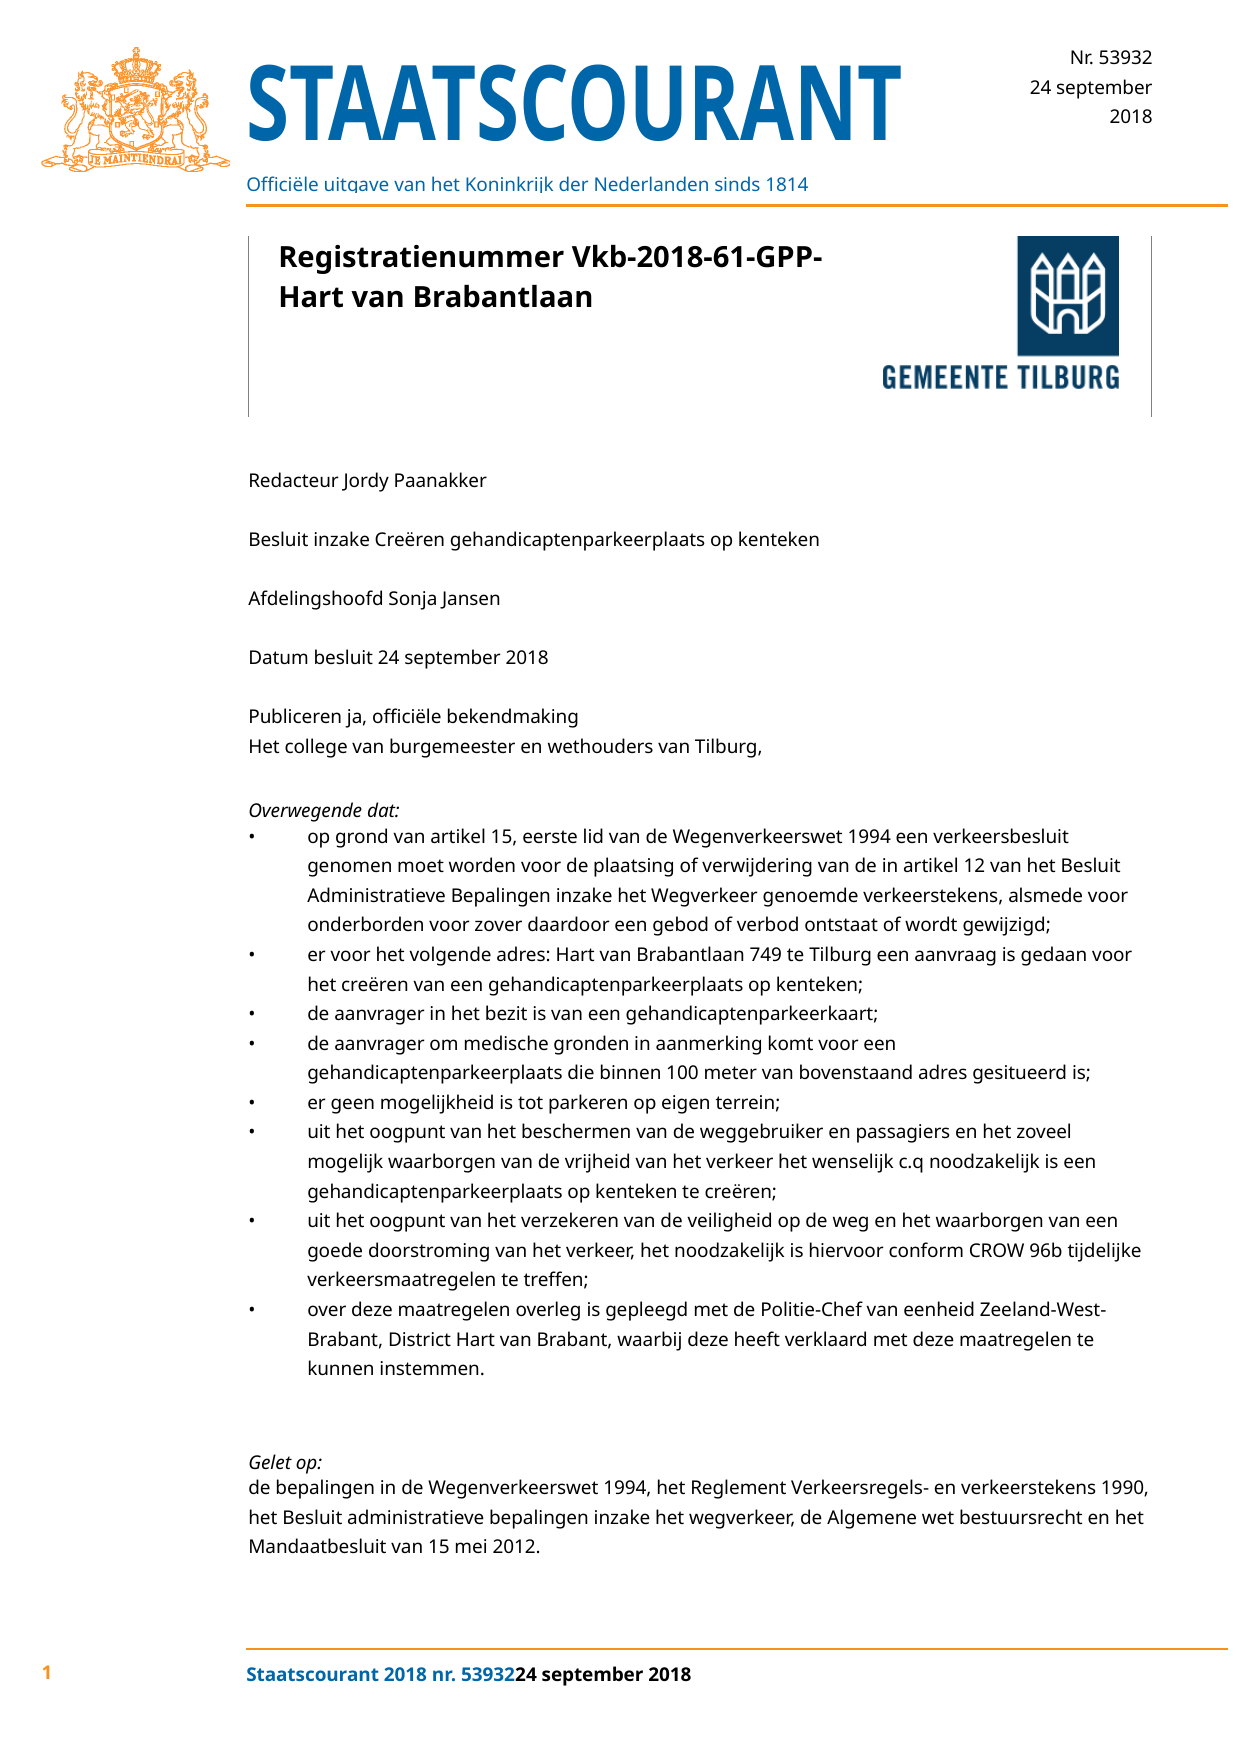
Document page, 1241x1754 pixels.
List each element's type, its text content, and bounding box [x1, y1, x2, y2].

text Redacteur Jordy Paanakker [248, 467, 1152, 493]
text Afdelingshoofd Sonja Jansen [248, 585, 1152, 611]
list er voor het volgende adres: Hart van Brabantlaan 749 te Tilburg een aanvraag is gedaan voor het creëren van een gehandicaptenparkeerplaats op kenteken; [248, 941, 1152, 996]
text Datum besluit 24 september 2018 [248, 644, 1152, 670]
text Publiceren ja, officiële bekendmaking [248, 703, 1152, 729]
list uit het oogpunt van het beschermen van de weggebruiker en passagiers en het zoveel mogelijk waarborgen van de vrijheid van het verkeer het wenselijk c.q noodzakelijk is een gehandicaptenparkeerplaats op kenteken te creëren; [248, 1119, 1152, 1203]
list er geen mogelijkheid is tot parkeren op eigen terrein; [248, 1089, 1152, 1115]
text Het college van burgemeester en wethouders van Tilburg, [248, 733, 1152, 759]
list op grond van artikel 15, eerste lid van de Wegenverkeerswet 1994 een verkeersbesluit genomen moet worden voor de plaatsing of verwijdering van de in artikel 12 van het Besluit Administratieve Bepalingen inzake het Wegverkeer genoemde verkeerstekens, alsmede voor onderborden voor zover daardoor een gebod of verbod ontstaat of wordt gewijzigd; [248, 823, 1152, 937]
text Overwegende dat: [248, 797, 1152, 823]
table_header [850, 236, 1151, 417]
list de aanvrager om medische gronden in aanmerking komt voor een gehandicaptenparkeerplaats die binnen 100 meter van bovenstaand adres gesitueerd is; [248, 1030, 1152, 1085]
list over deze maatregelen overleg is gepleegd met de Politie-Chef van eenheid Zeeland-West-Brabant, District Hart van Brabant, waarbij deze heeft verklaard met deze maatregelen te kunnen instemmen. [248, 1296, 1152, 1381]
text Gelet op: [248, 1449, 1152, 1474]
text de bepalingen in de Wegenverkeerswet 1994, het Reglement Verkeersregels- en verkeerstekens 1990, het Besluit administratieve bepalingen inzake het wegverkeer, de Algemene wet bestuursrecht en het Mandaatbesluit van 15 mei 2012. [248, 1474, 1152, 1559]
table_header Registratienummer Vkb-2018-61-GPP-Hart van Brabantlaan [249, 236, 850, 417]
list uit het oogpunt van het verzekeren van de veiligheid op de weg en het waarborgen van een goede doorstroming van het verkeer, het noodzakelijk is hiervoor conform CROW 96b tijdelijke verkeersmaatregelen te treffen; [248, 1207, 1152, 1292]
text Besluit inzake Creëren gehandicaptenparkeerplaats op kenteken [248, 526, 1152, 552]
picture [882, 236, 1119, 391]
list de aanvrager in het bezit is van een gehandicaptenparkeerkaart; [248, 1000, 1152, 1026]
picture [41, 47, 231, 172]
